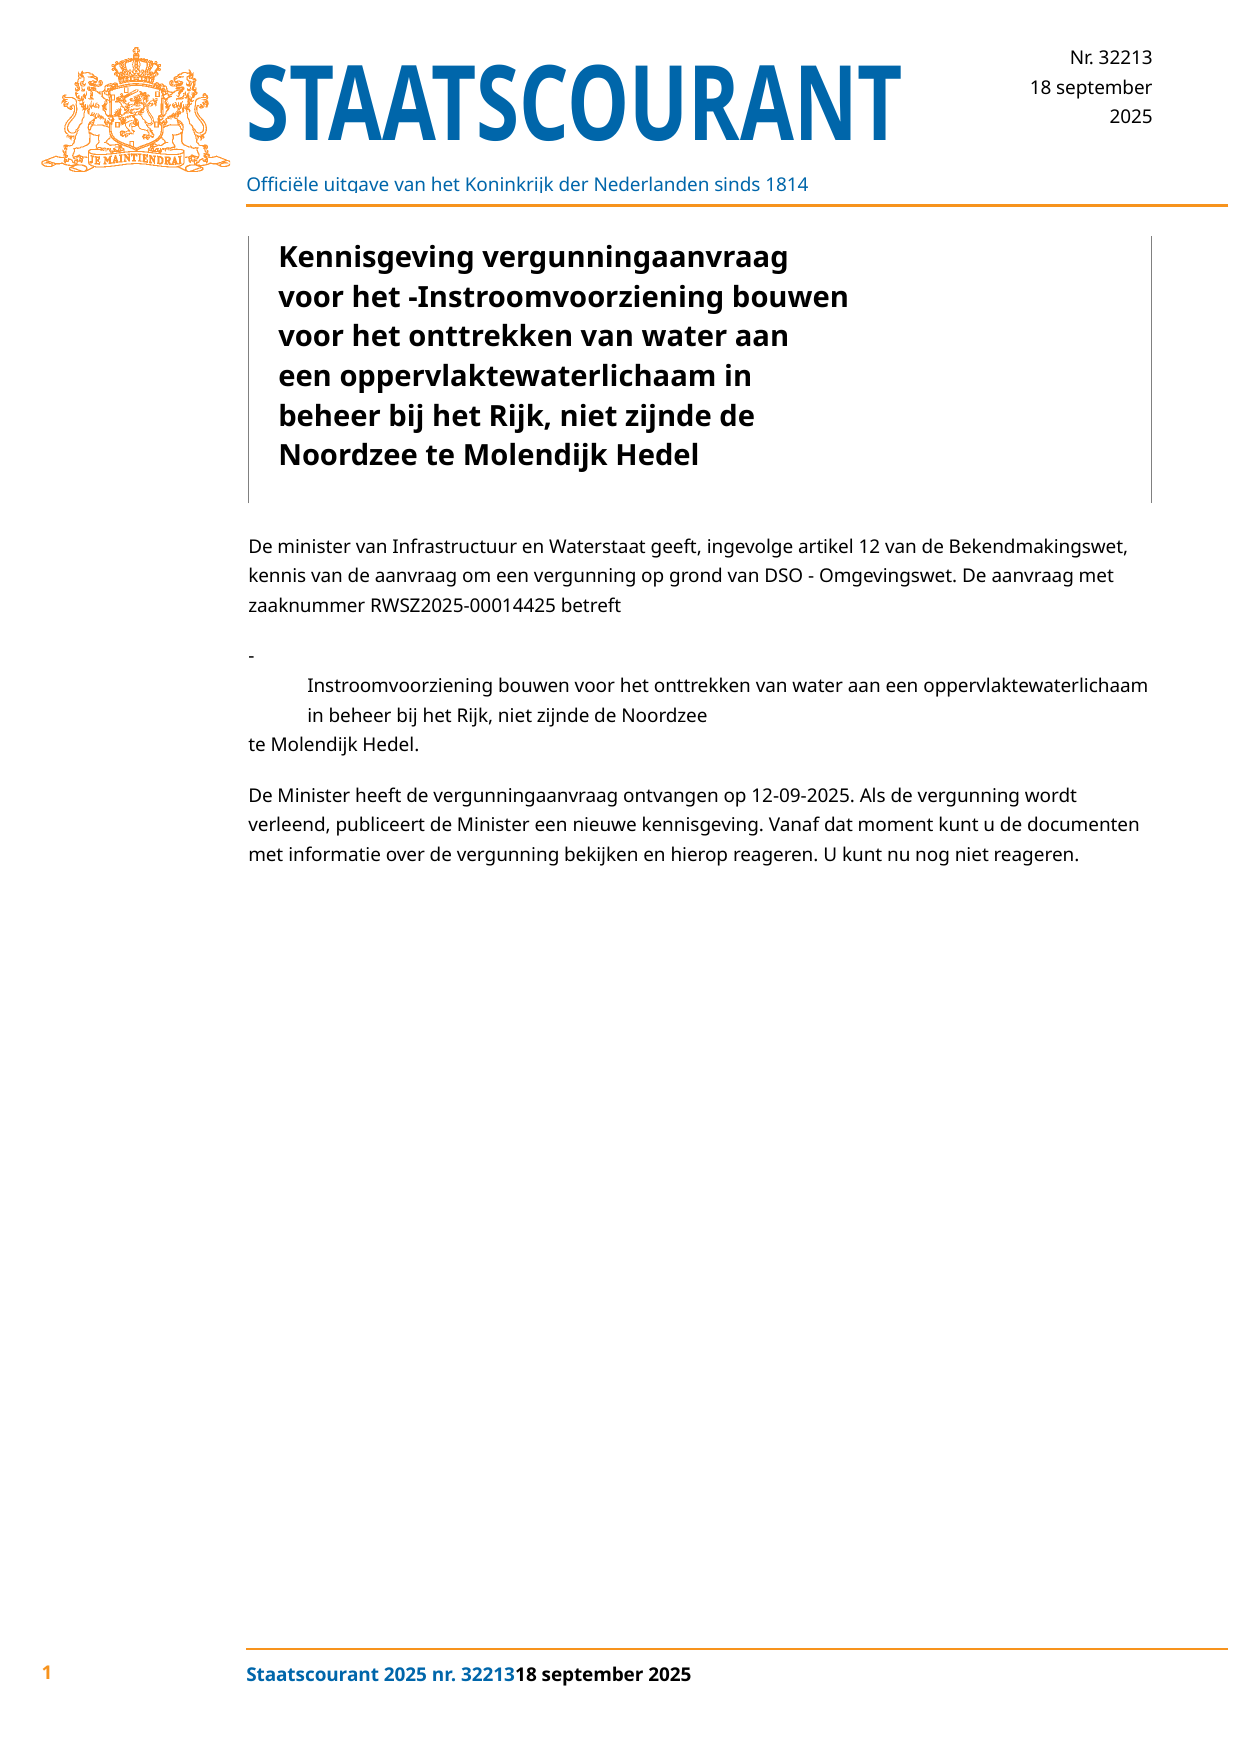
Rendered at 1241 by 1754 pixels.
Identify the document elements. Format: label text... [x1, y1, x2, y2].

table_header [1090, 236, 1151, 413]
table_header [850, 414, 1151, 503]
text te Molendijk Hedel. [248, 731, 1152, 757]
picture [41, 47, 231, 172]
text De Minister heeft de vergunningaanvraag ontvangen op 12-09-2025. Als de vergunning wordt verleend, publiceert de Minister een nieuwe kennisgeving. Vanaf dat moment kunt u de documenten met informatie over de vergunning bekijken en hierop reageren. U kunt nu nog niet reageren. [248, 782, 1152, 867]
list Instroomvoorziening bouwen voor het onttrekken van water aan een oppervlaktewaterlichaam in beheer bij het Rijk, niet zijnde de Noordzee [248, 672, 1152, 727]
text De minister van Infrastructuur en Waterstaat geeft, ingevolge artikel 12 van de Bekendmakingswet, kennis van de aanvraag om een vergunning op grond van DSO - Omgevingswet. De aanvraag met zaaknummer RWSZ2025-00014425 betreft [248, 533, 1152, 618]
table_header [850, 236, 912, 413]
table_header Kennisgeving vergunningaanvraag voor het -Instroomvoorziening bouwen voor het onttrekken van water aan een oppervlaktewaterlichaam in beheer bij het Rijk, niet zijnde de Noordzee te Molendijk Hedel [249, 236, 850, 503]
picture [912, 236, 1090, 414]
